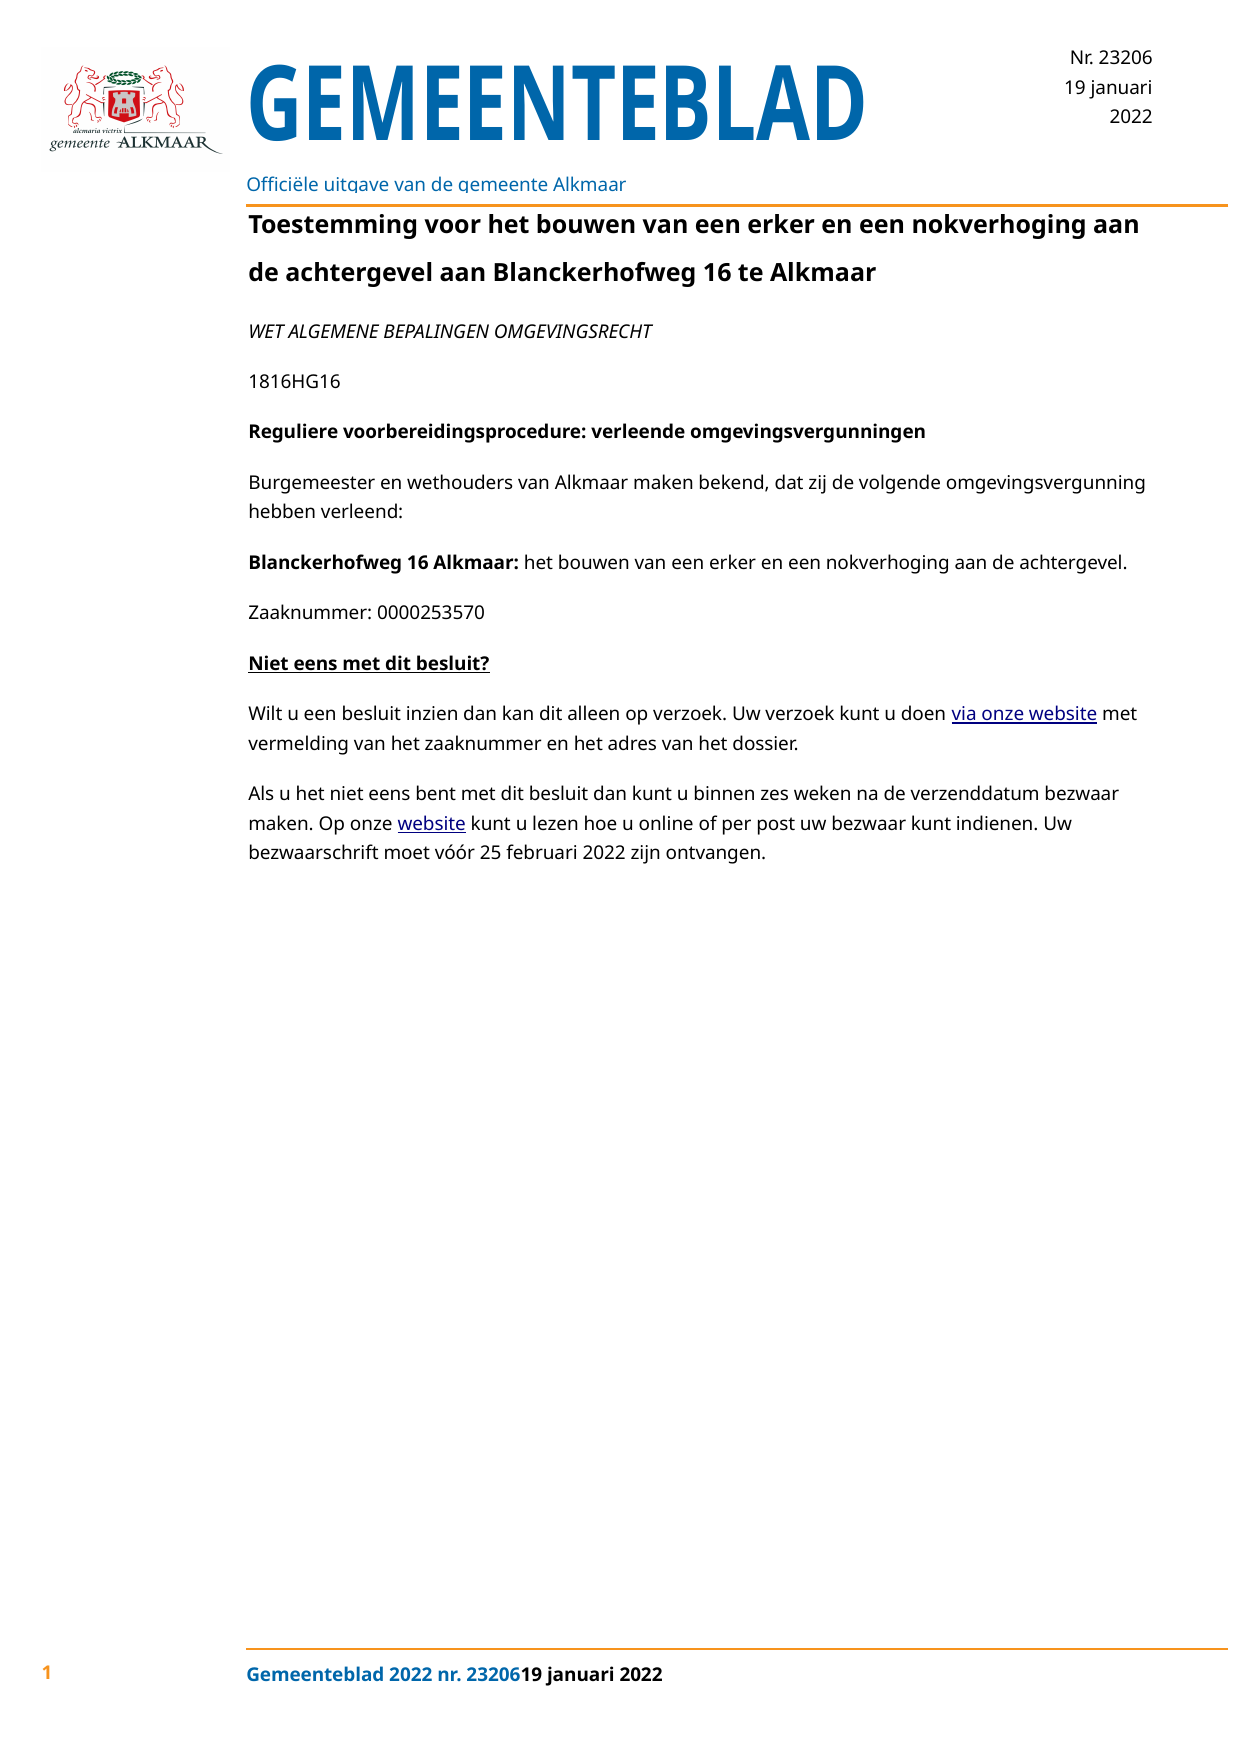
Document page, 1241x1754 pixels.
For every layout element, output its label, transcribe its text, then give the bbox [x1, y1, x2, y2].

text Wilt u een besluit inzien dan kan dit alleen op verzoek. Uw verzoek kunt u doen via onze website met vermelding van het zaaknummer en het adres van het dossier. [248, 700, 1152, 756]
text Blanckerhofweg 16 Alkmaar: het bouwen van een erker en een nokverhoging aan de achtergevel. [248, 549, 1152, 575]
text Toestemming voor het bouwen van een erker en een nokverhoging aan de achtergevel aan Blanckerhofweg 16 te Alkmaar [248, 207, 1152, 288]
picture [41, 47, 231, 172]
text Burgemeester en wethouders van Alkmaar maken bekend, dat zij de volgende omgevingsvergunning hebben verleend: [248, 469, 1152, 524]
text Niet eens met dit besluit? [248, 650, 1152, 676]
text Als u het niet eens bent met dit besluit dan kunt u binnen zes weken na de verzenddatum bezwaar maken. Op onze website kunt u lezen hoe u online of per post uw bezwaar kunt indienen. Uw bezwaarschrift moet vóór 25 februari 2022 zijn ontvangen. [248, 780, 1152, 865]
text Reguliere voorbereidingsprocedure: verleende omgevingsvergunningen [248, 419, 1152, 444]
text 1816HG16 [248, 368, 1152, 394]
text Zaaknummer: 0000253570 [248, 599, 1152, 625]
text WET ALGEMENE BEPALINGEN OMGEVINGSRECHT [248, 318, 1152, 344]
